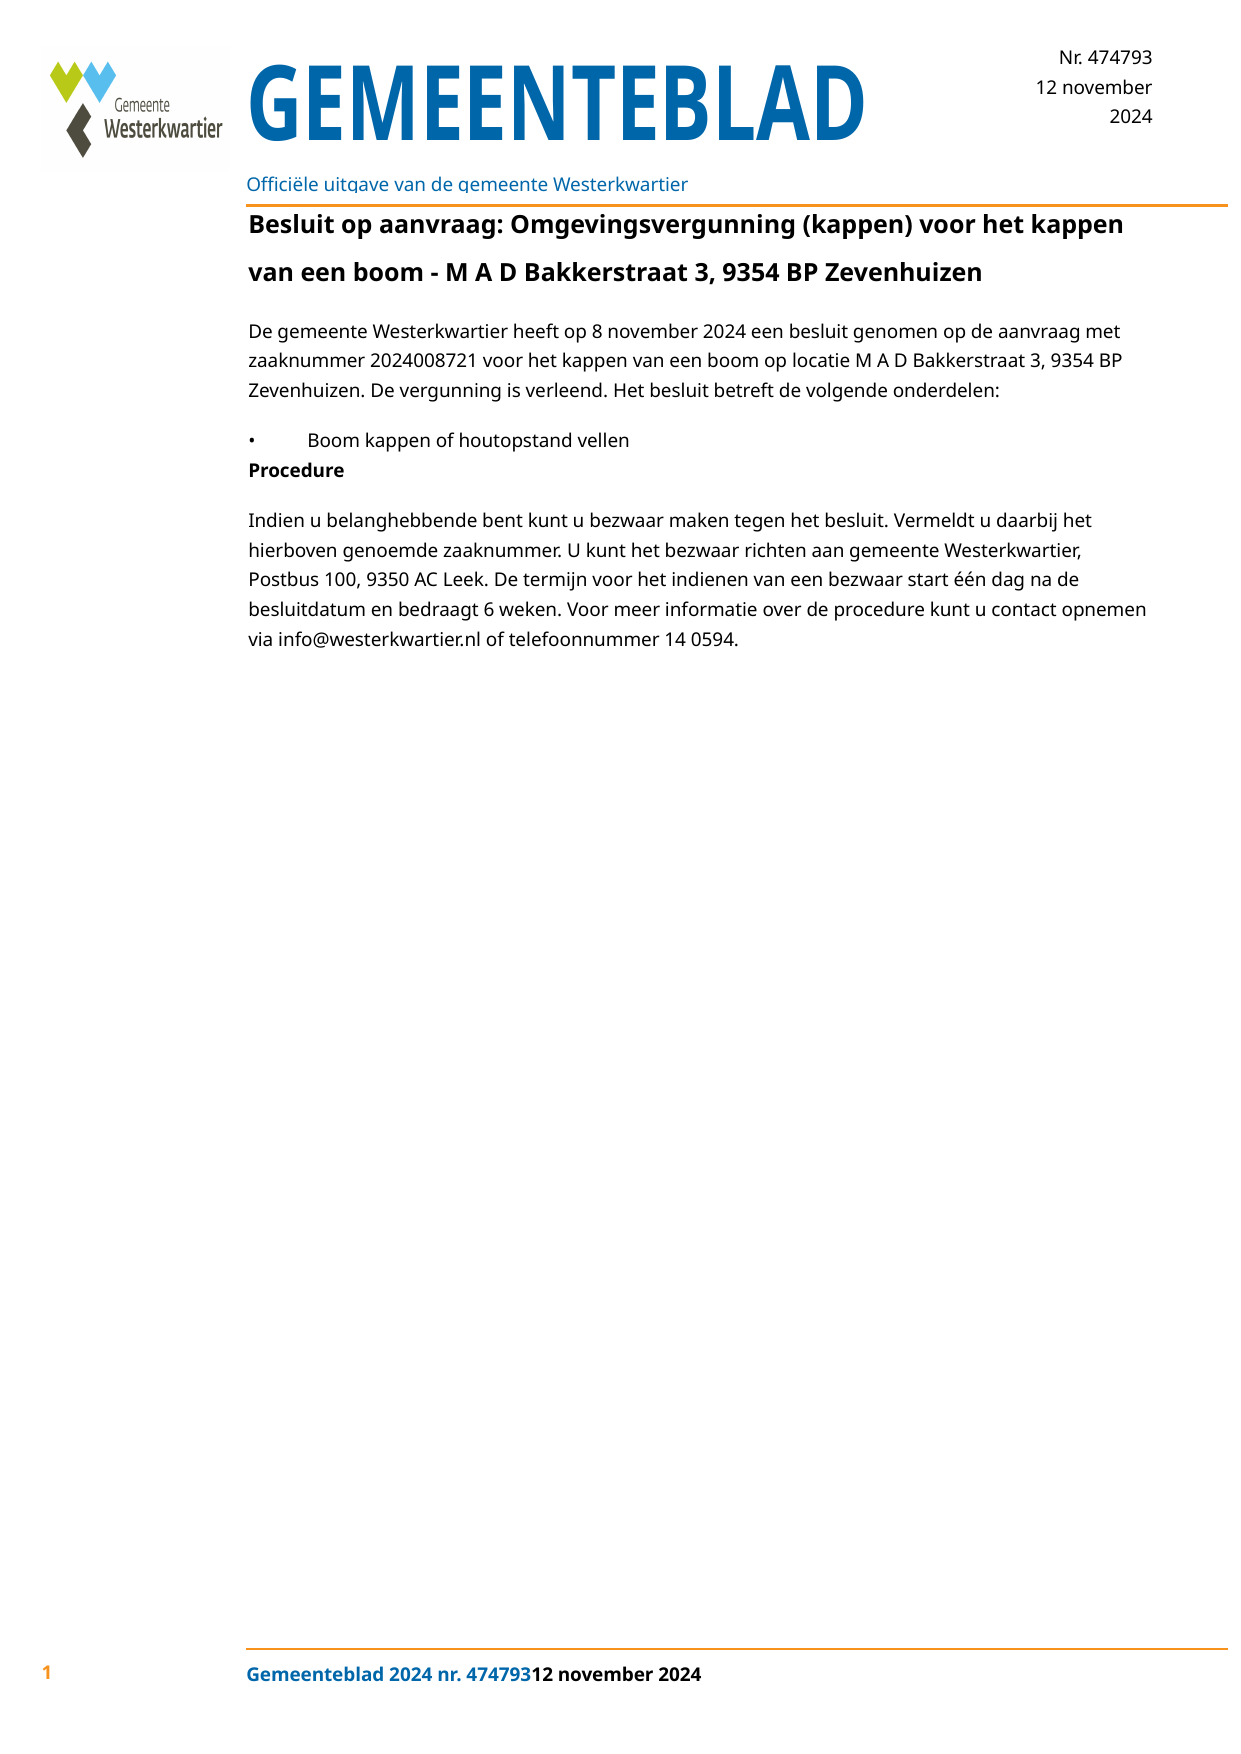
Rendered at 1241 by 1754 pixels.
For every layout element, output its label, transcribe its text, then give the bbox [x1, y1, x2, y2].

text Indien u belanghebbende bent kunt u bezwaar maken tegen het besluit. Vermeldt u daarbij het hierboven genoemde zaaknummer. U kunt het bezwaar richten aan gemeente Westerkwartier, Postbus 100, 9350 AC Leek. De termijn voor het indienen van een bezwaar start één dag na de besluitdatum en bedraagt 6 weken. Voor meer informatie over de procedure kunt u contact opnemen via info@westerkwartier.nl of telefoonnummer 14 0594. [248, 507, 1152, 652]
text Besluit op aanvraag: Omgevingsvergunning (kappen) voor het kappen van een boom - M A D Bakkerstraat 3, 9354 BP Zevenhuizen [248, 207, 1152, 288]
list Boom kappen of houtopstand vellen [248, 427, 1152, 453]
picture [41, 47, 231, 172]
text Procedure [248, 457, 1152, 483]
text De gemeente Westerkwartier heeft op 8 november 2024 een besluit genomen op de aanvraag met zaaknummer 2024008721 voor het kappen van een boom op locatie M A D Bakkerstraat 3, 9354 BP Zevenhuizen. De vergunning is verleend. Het besluit betreft de volgende onderdelen: [248, 318, 1152, 403]
